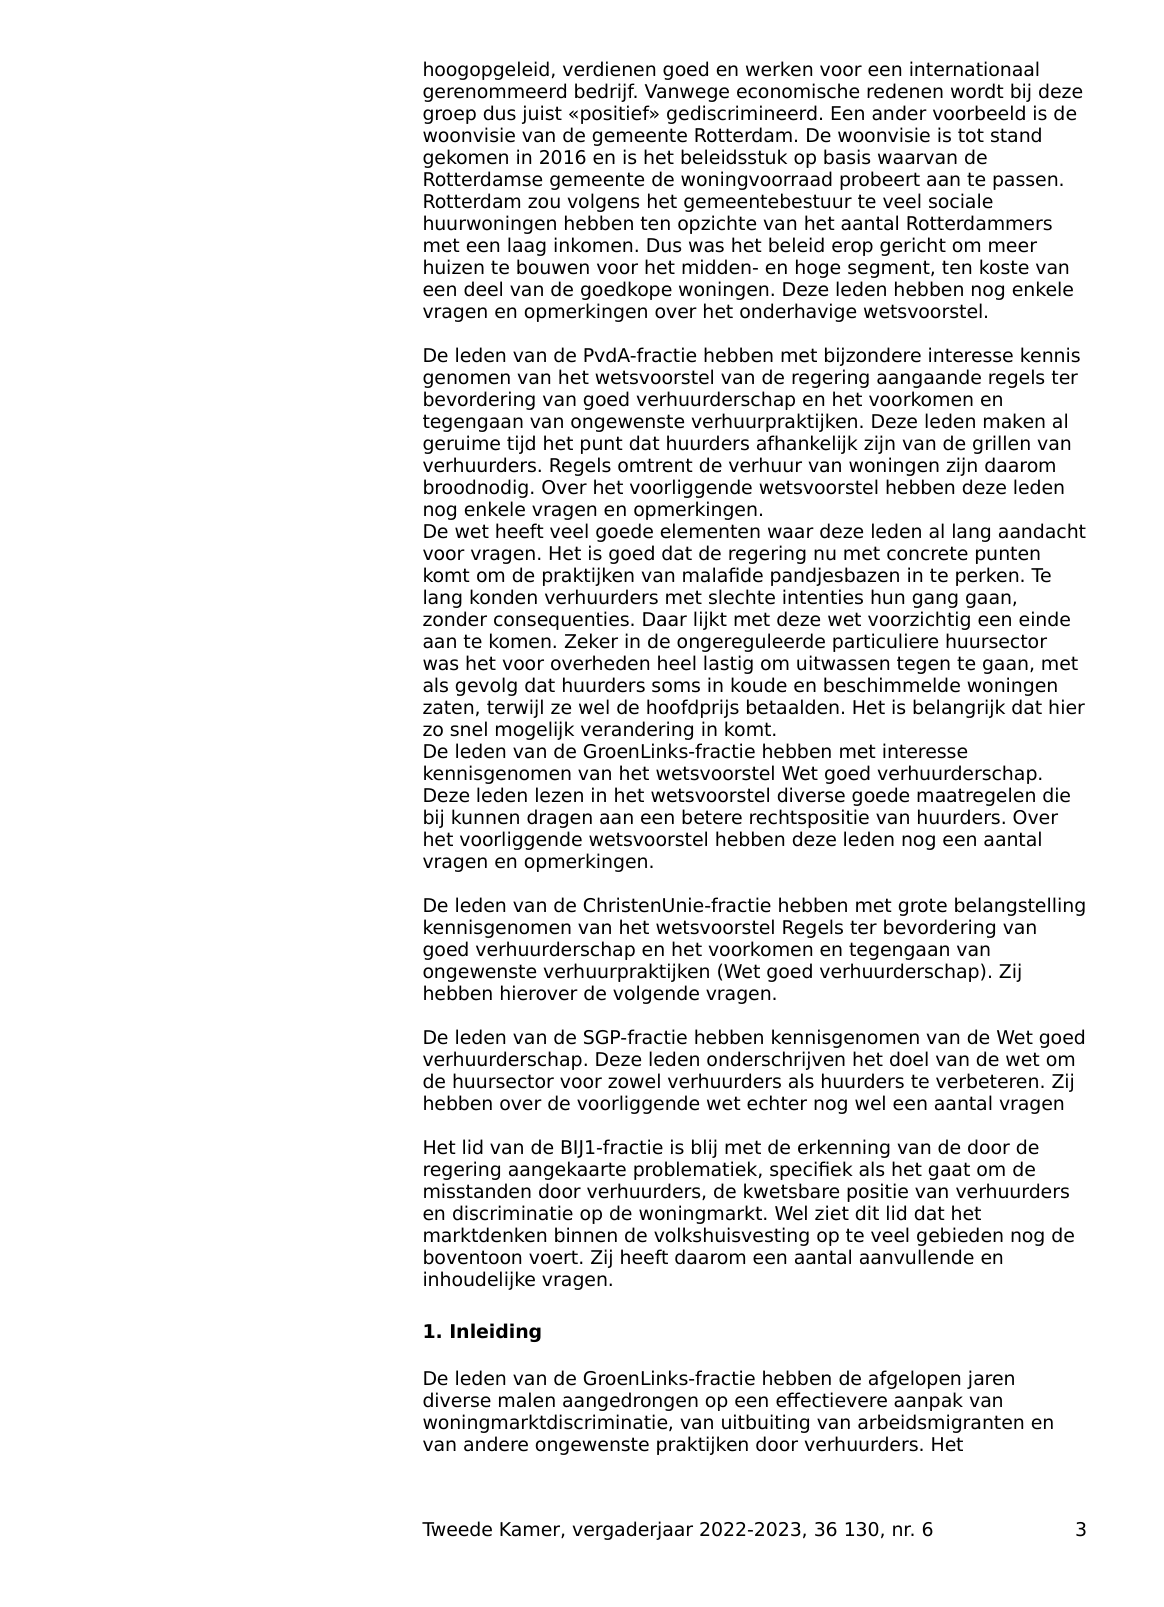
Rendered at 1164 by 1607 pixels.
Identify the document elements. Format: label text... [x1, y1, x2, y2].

text De wet heeft veel goede elementen waar deze leden al lang aandacht voor vragen. Het is goed dat de regering nu met concrete punten komt om de praktijken van malafide pandjesbazen in te perken. Te lang konden verhuurders met slechte intenties hun gang gaan, zonder consequenties. Daar lijkt met deze wet voorzichtig een einde aan te komen. Zeker in de ongereguleerde particuliere huursector was het voor overheden heel lastig om uitwassen tegen te gaan, met als gevolg dat huurders soms in koude en beschimmelde woningen zaten, terwijl ze wel de hoofdprijs betaalden. Het is belangrijk dat hier zo snel mogelijk verandering in komt. [422, 521, 1087, 741]
text De leden van de GroenLinks-fractie hebben de afgelopen jaren diverse malen aangedrongen op een effectievere aanpak van woningmarktdiscriminatie, van uitbuiting van arbeidsmigranten en van andere ongewenste praktijken door verhuurders. Het [422, 1368, 1087, 1456]
text De leden van de SGP-fractie hebben kennisgenomen van de Wet goed verhuurderschap. Deze leden onderschrijven het doel van de wet om de huursector voor zowel verhuurders als huurders te verbeteren. Zij hebben over de voorliggende wet echter nog wel een aantal vragen [422, 1027, 1087, 1115]
subtitle 1. Inleiding [422, 1321, 1087, 1343]
text De leden van de PvdA-fractie hebben met bijzondere interesse kennis genomen van het wetsvoorstel van de regering aangaande regels ter bevordering van goed verhuurderschap en het voorkomen en tegengaan van ongewenste verhuurpraktijken. Deze leden maken al geruime tijd het punt dat huurders afhankelijk zijn van de grillen van verhuurders. Regels omtrent de verhuur van woningen zijn daarom broodnodig. Over het voorliggende wetsvoorstel hebben deze leden nog enkele vragen en opmerkingen. [422, 345, 1087, 521]
text hoogopgeleid, verdienen goed en werken voor een internationaal gerenommeerd bedrijf. Vanwege economische redenen wordt bij deze groep dus juist «positief» gediscrimineerd. Een ander voorbeeld is de woonvisie van de gemeente Rotterdam. De woonvisie is tot stand gekomen in 2016 en is het beleidsstuk op basis waarvan de Rotterdamse gemeente de woningvoorraad probeert aan te passen. Rotterdam zou volgens het gemeentebestuur te veel sociale huurwoningen hebben ten opzichte van het aantal Rotterdammers met een laag inkomen. Dus was het beleid erop gericht om meer huizen te bouwen voor het midden- en hoge segment, ten koste van een deel van de goedkope woningen. Deze leden hebben nog enkele vragen en opmerkingen over het onderhavige wetsvoorstel. [422, 59, 1087, 323]
text De leden van de ChristenUnie-fractie hebben met grote belangstelling kennisgenomen van het wetsvoorstel Regels ter bevordering van goed verhuurderschap en het voorkomen en tegengaan van ongewenste verhuurpraktijken (Wet goed verhuurderschap). Zij hebben hierover de volgende vragen. [422, 895, 1087, 1004]
text Het lid van de BIJ1-fractie is blij met de erkenning van de door de regering aangekaarte problematiek, specifiek als het gaat om de misstanden door verhuurders, de kwetsbare positie van verhuurders en discriminatie op de woningmarkt. Wel ziet dit lid dat het marktdenken binnen de volkshuisvesting op te veel gebieden nog de boventoon voert. Zij heeft daarom een aantal aanvullende en inhoudelijke vragen. [422, 1137, 1087, 1291]
text De leden van de GroenLinks-fractie hebben met interesse kennisgenomen van het wetsvoorstel Wet goed verhuurderschap. Deze leden lezen in het wetsvoorstel diverse goede maatregelen die bij kunnen dragen aan een betere rechtspositie van huurders. Over het voorliggende wetsvoorstel hebben deze leden nog een aantal vragen en opmerkingen. [422, 741, 1087, 872]
